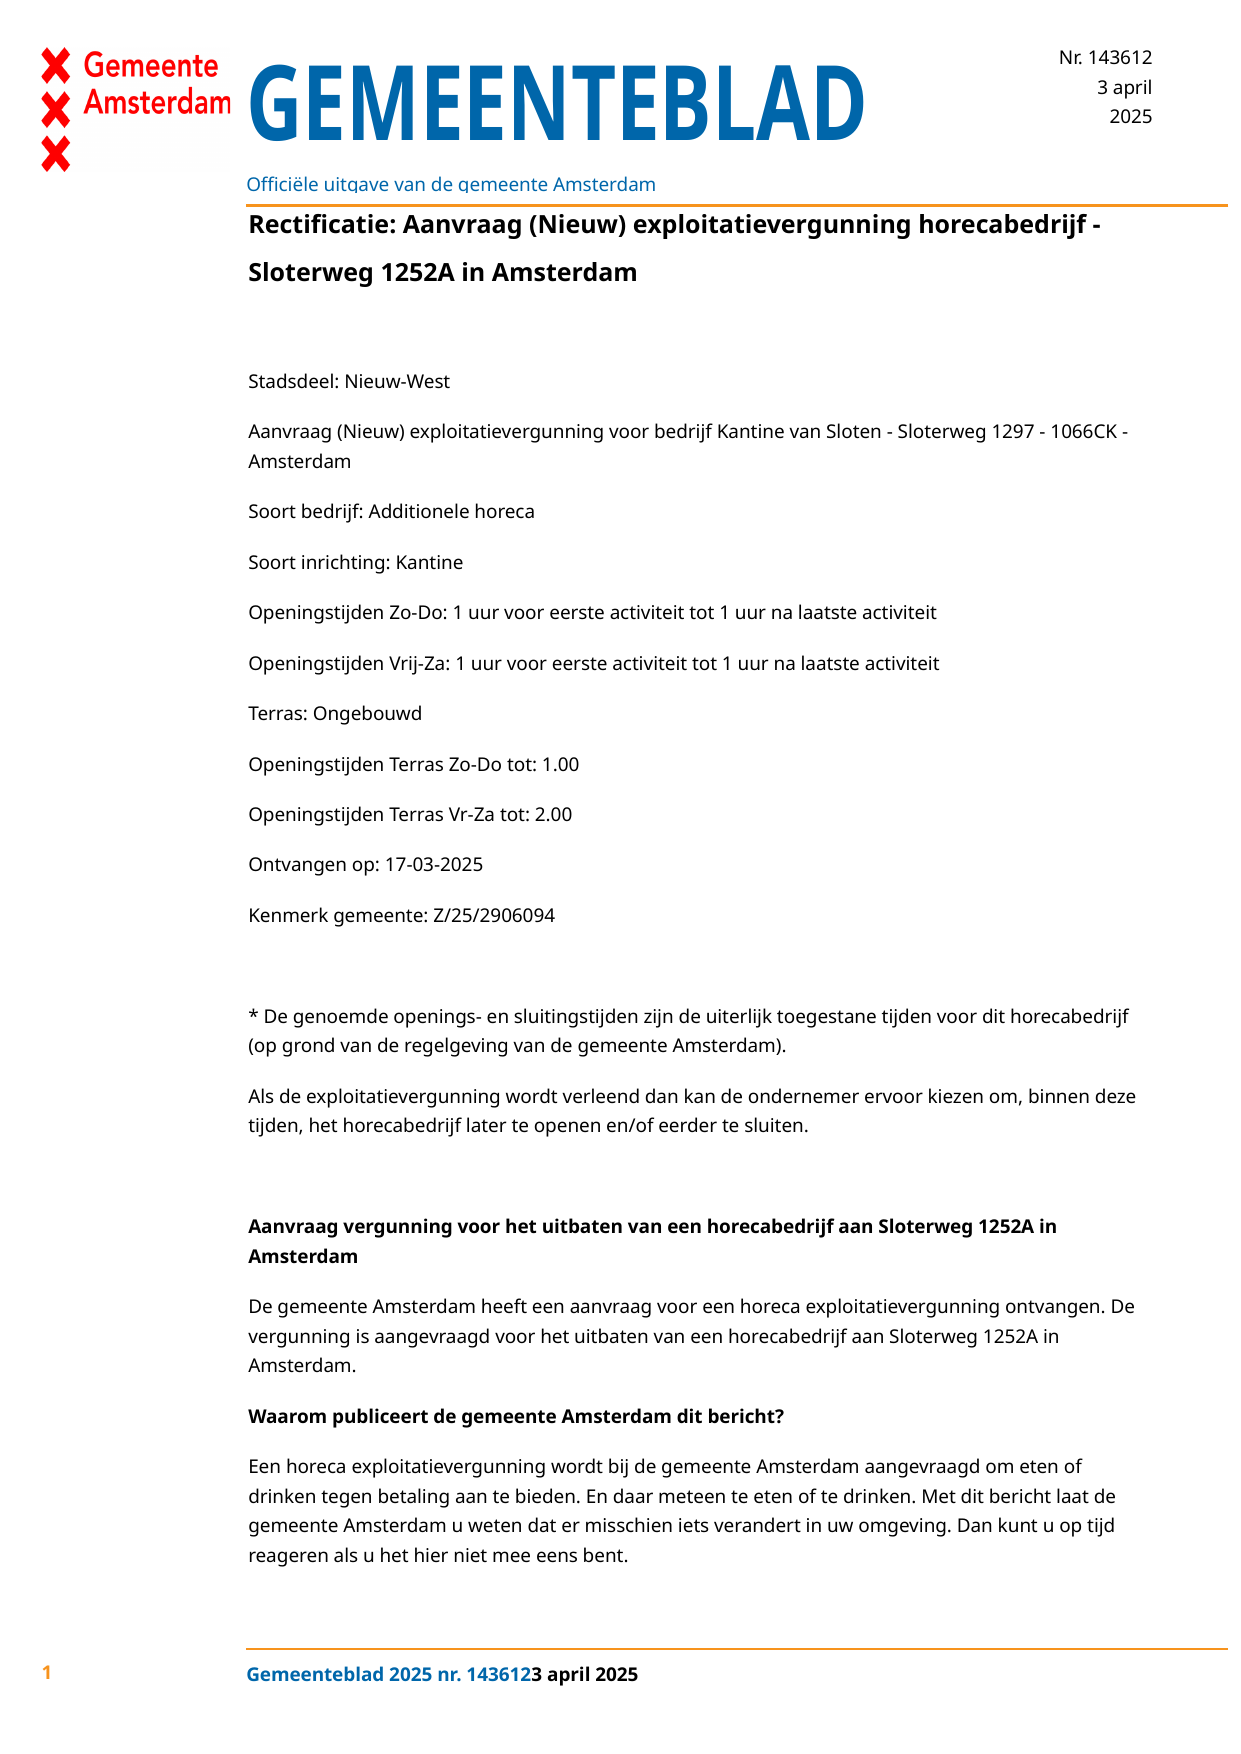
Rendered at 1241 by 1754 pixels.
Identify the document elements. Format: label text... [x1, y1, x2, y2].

text Ontvangen op: 17-03-2025 [248, 852, 1152, 877]
text Als de exploitatievergunning wordt verleend dan kan de ondernemer ervoor kiezen om, binnen deze tijden, het horecabedrijf later te openen en/of eerder te sluiten. [248, 1083, 1152, 1138]
text Openingstijden Terras Zo-Do tot: 1.00 [248, 751, 1152, 777]
text Soort bedrijf: Additionele horeca [248, 499, 1152, 524]
text Stadsdeel: Nieuw-West [248, 368, 1152, 394]
text Waarom publiceert de gemeente Amsterdam dit bericht? [248, 1403, 1152, 1429]
text Openingstijden Vrij-Za: 1 uur voor eerste activiteit tot 1 uur na laatste activiteit [248, 650, 1152, 676]
text Een horeca exploitatievergunning wordt bij de gemeente Amsterdam aangevraagd om eten of drinken tegen betaling aan te bieden. En daar meteen te eten of te drinken. Met dit bericht laat de gemeente Amsterdam u weten dat er misschien iets verandert in uw omgeving. Dan kunt u op tijd reageren als u het hier niet mee eens bent. [248, 1453, 1152, 1568]
text Kenmerk gemeente: Z/25/2906094 [248, 902, 1152, 928]
text Openingstijden Terras Vr-Za tot: 2.00 [248, 801, 1152, 827]
picture [41, 47, 231, 172]
text Rectificatie: Aanvraag (Nieuw) exploitatievergunning horecabedrijf - Sloterweg 1252A in Amsterdam [248, 207, 1152, 288]
text * De genoemde openings- en sluitingstijden zijn de uiterlijk toegestane tijden voor dit horecabedrijf (op grond van de regelgeving van de gemeente Amsterdam). [248, 1003, 1152, 1058]
text Soort inrichting: Kantine [248, 549, 1152, 575]
text Aanvraag (Nieuw) exploitatievergunning voor bedrijf Kantine van Sloten - Sloterweg 1297 - 1066CK - Amsterdam [248, 419, 1152, 474]
text Openingstijden Zo-Do: 1 uur voor eerste activiteit tot 1 uur na laatste activiteit [248, 599, 1152, 625]
text Terras: Ongebouwd [248, 700, 1152, 726]
text Aanvraag vergunning voor het uitbaten van een horecabedrijf aan Sloterweg 1252A in Amsterdam [248, 1213, 1152, 1269]
text De gemeente Amsterdam heeft een aanvraag voor een horeca exploitatievergunning ontvangen. De vergunning is aangevraagd voor het uitbaten van een horecabedrijf aan Sloterweg 1252A in Amsterdam. [248, 1293, 1152, 1378]
